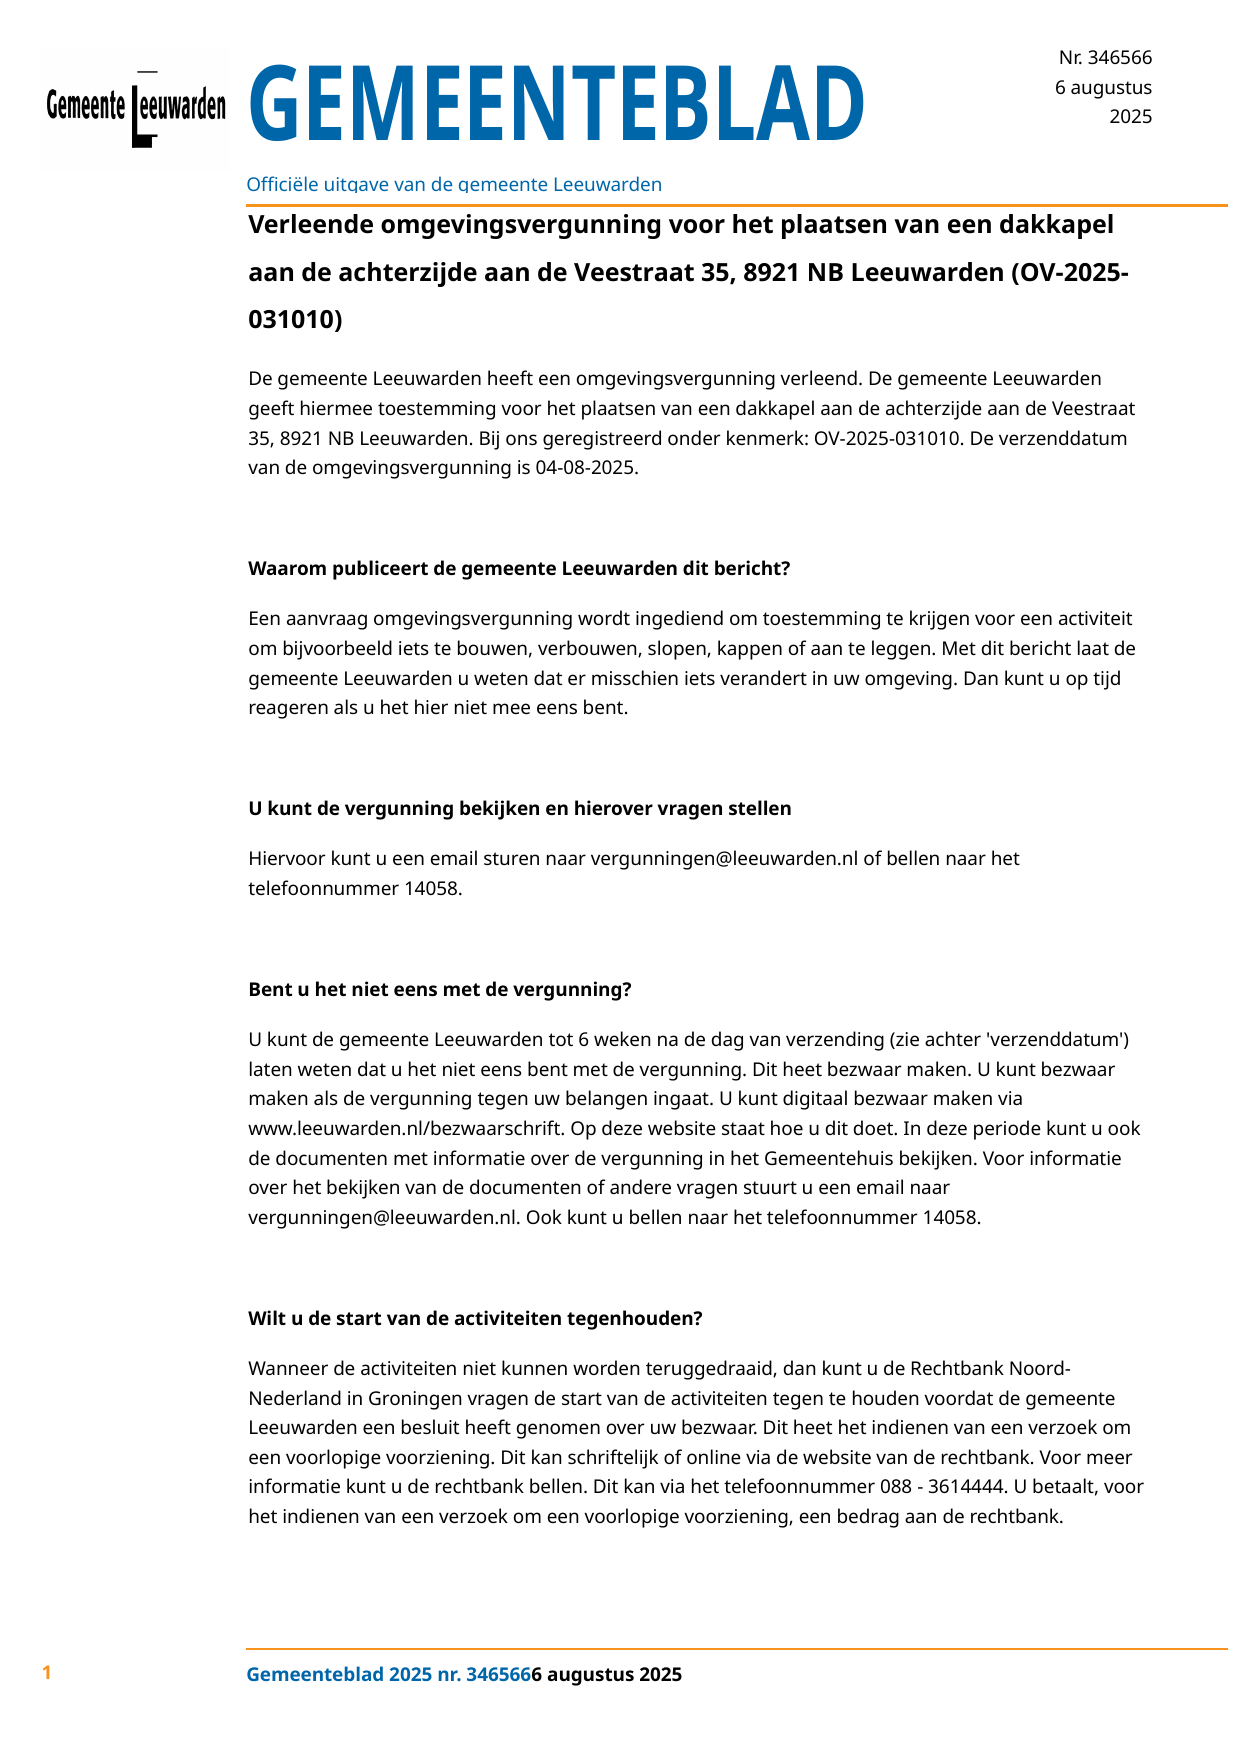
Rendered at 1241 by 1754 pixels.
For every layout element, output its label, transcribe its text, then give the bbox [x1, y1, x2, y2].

picture [41, 47, 231, 172]
text Waarom publiceert de gemeente Leeuwarden dit bericht? [248, 555, 1152, 581]
text U kunt de vergunning bekijken en hierover vragen stellen [248, 795, 1152, 821]
text De gemeente Leeuwarden heeft een omgevingsvergunning verleend. De gemeente Leeuwarden geeft hiermee toestemming voor het plaatsen van een dakkapel aan de achterzijde aan de Veestraat 35, 8921 NB Leeuwarden. Bij ons geregistreerd onder kenmerk: OV-2025-031010. De verzenddatum van de omgevingsvergunning is 04-08-2025. [248, 366, 1152, 480]
text Wanneer de activiteiten niet kunnen worden teruggedraaid, dan kunt u de Rechtbank Noord-Nederland in Groningen vragen de start van de activiteiten tegen te houden voordat de gemeente Leeuwarden een besluit heeft genomen over uw bezwaar. Dit heet het indienen van een verzoek om een voorlopige voorziening. Dit kan schriftelijk of online via de website van de rechtbank. Voor meer informatie kunt u de rechtbank bellen. Dit kan via het telefoonnummer 088 - 3614444. U betaalt, voor het indienen van een verzoek om een voorlopige voorziening, een bedrag aan de rechtbank. [248, 1355, 1152, 1529]
text Hiervoor kunt u een email sturen naar vergunningen@leeuwarden.nl of bellen naar het telefoonnummer 14058. [248, 846, 1152, 901]
text Een aanvraag omgevingsvergunning wordt ingediend om toestemming te krijgen voor een activiteit om bijvoorbeeld iets te bouwen, verbouwen, slopen, kappen of aan te leggen. Met dit bericht laat de gemeente Leeuwarden u weten dat er misschien iets verandert in uw omgeving. Dan kunt u op tijd reageren als u het hier niet mee eens bent. [248, 606, 1152, 720]
text Bent u het niet eens met de vergunning? [248, 976, 1152, 1002]
text Verleende omgevingsvergunning voor het plaatsen van een dakkapel aan de achterzijde aan de Veestraat 35, 8921 NB Leeuwarden (OV-2025-031010) [248, 207, 1152, 336]
text Wilt u de start van de activiteiten tegenhouden? [248, 1305, 1152, 1330]
text U kunt de gemeente Leeuwarden tot 6 weken na de dag van verzending (zie achter 'verzenddatum') laten weten dat u het niet eens bent met de vergunning. Dit heet bezwaar maken. U kunt bezwaar maken als de vergunning tegen uw belangen ingaat. U kunt digitaal bezwaar maken via www.leeuwarden.nl/bezwaarschrift. Op deze website staat hoe u dit doet. In deze periode kunt u ook de documenten met informatie over de vergunning in het Gemeentehuis bekijken. Voor informatie over het bekijken van de documenten of andere vragen stuurt u een email naar vergunningen@leeuwarden.nl. Ook kunt u bellen naar het telefoonnummer 14058. [248, 1026, 1152, 1229]
